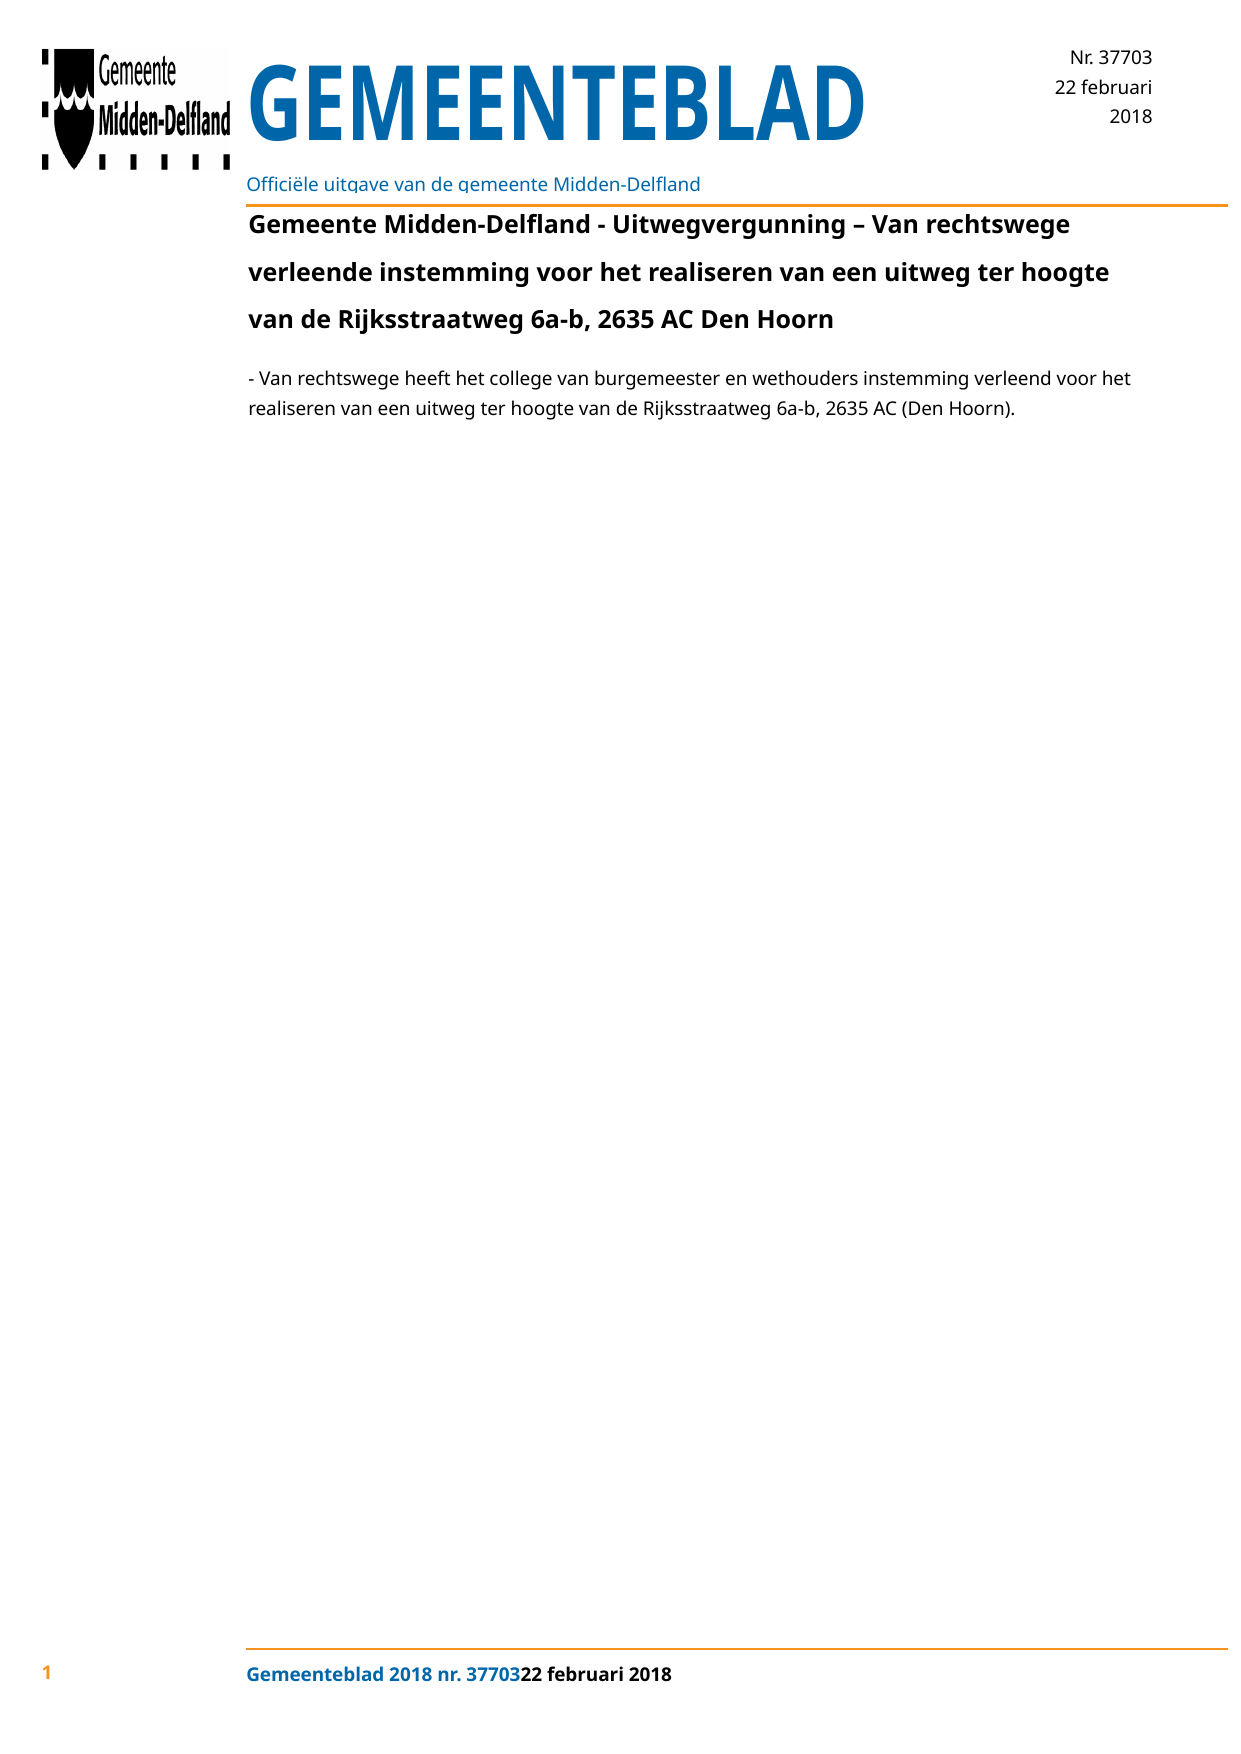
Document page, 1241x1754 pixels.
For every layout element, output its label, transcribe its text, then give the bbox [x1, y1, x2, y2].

picture [41, 47, 231, 172]
text - Van rechtswege heeft het college van burgemeester en wethouders instemming verleend voor het realiseren van een uitweg ter hoogte van de Rijksstraatweg 6a-b, 2635 AC (Den Hoorn). [248, 366, 1152, 421]
text Gemeente Midden-Delfland - Uitwegvergunning – Van rechtswege verleende instemming voor het realiseren van een uitweg ter hoogte van de Rijksstraatweg 6a-b, 2635 AC Den Hoorn [248, 207, 1152, 336]
